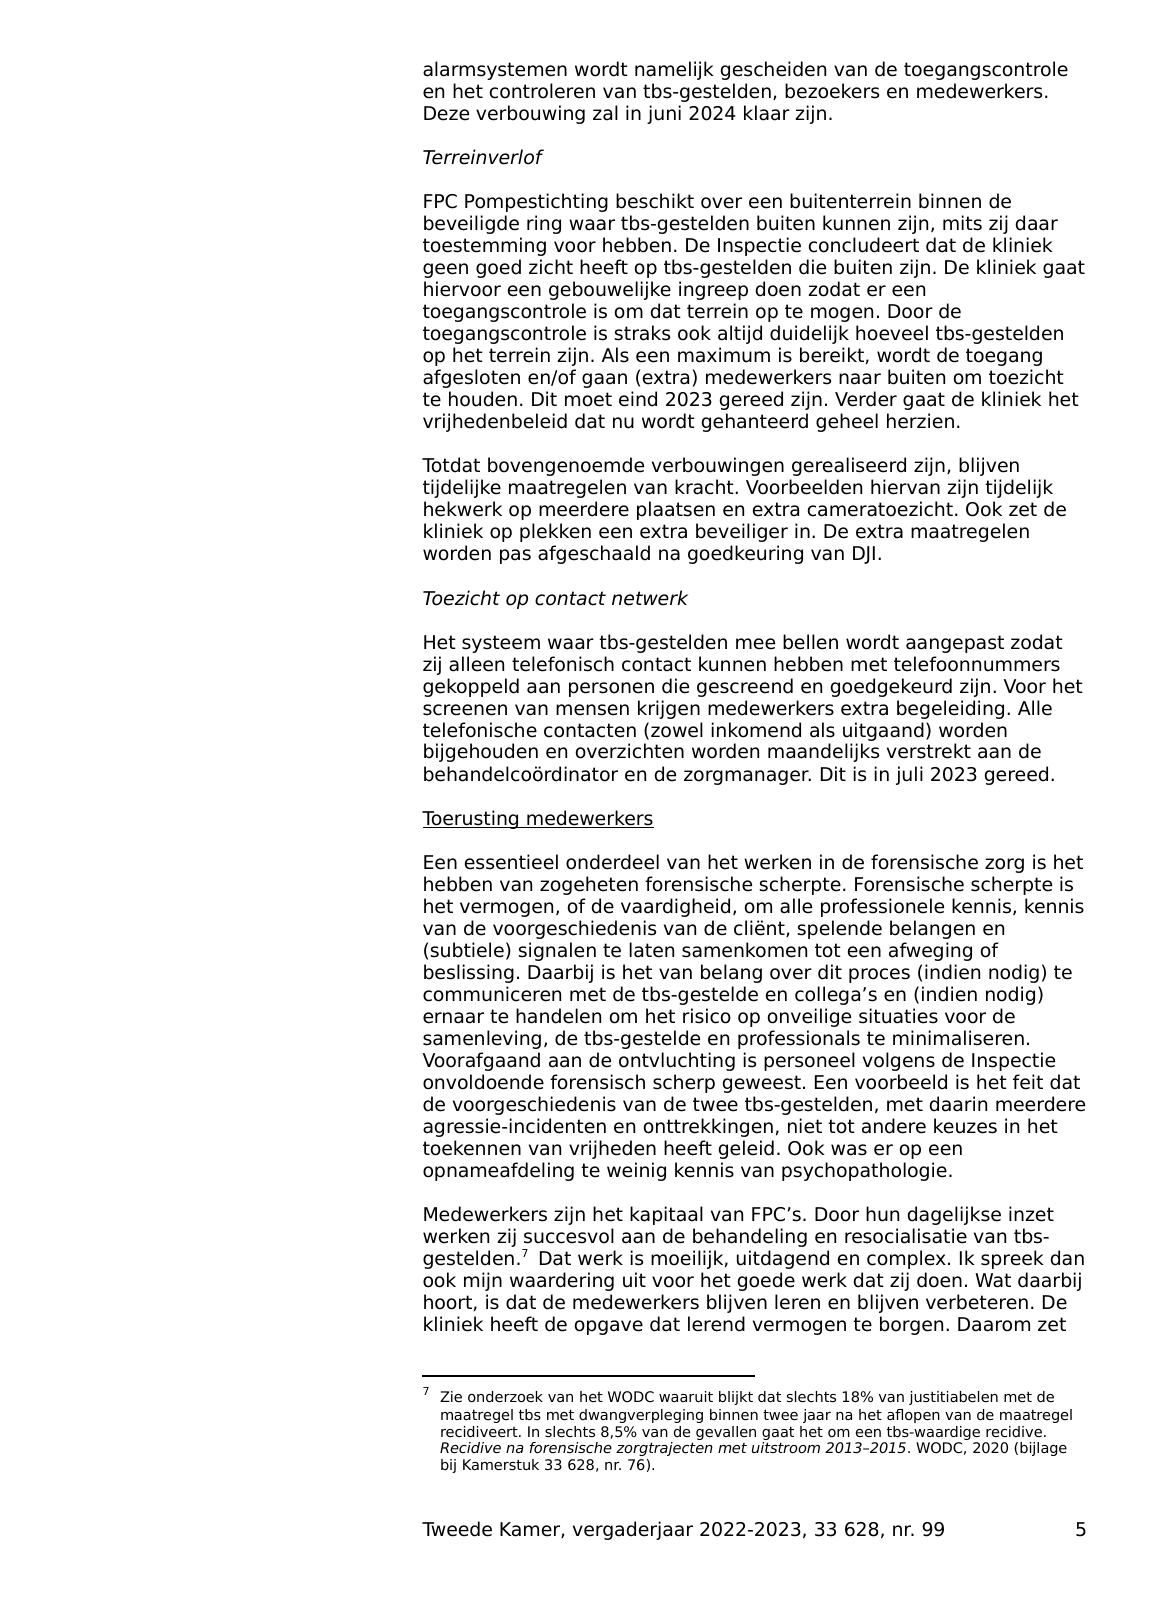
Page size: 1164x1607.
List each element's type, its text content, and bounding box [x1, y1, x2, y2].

subtitle Toezicht op contact netwerk [422, 587, 1087, 609]
text FPC Pompestichting beschikt over een buitenterrein binnen de beveiligde ring waar tbs-gestelden buiten kunnen zijn, mits zij daar toestemming voor hebben. De Inspectie concludeert dat de kliniek geen goed zicht heeft op tbs-gestelden die buiten zijn. De kliniek gaat hiervoor een gebouwelijke ingreep doen zodat er een toegangscontrole is om dat terrein op te mogen. Door de toegangscontrole is straks ook altijd duidelijk hoeveel tbs-gestelden op het terrein zijn. Als een maximum is bereikt, wordt de toegang afgesloten en/of gaan (extra) medewerkers naar buiten om toezicht te houden. Dit moet eind 2023 gereed zijn. Verder gaat de kliniek het vrijhedenbeleid dat nu wordt gehanteerd geheel herzien. [422, 191, 1087, 433]
text alarmsystemen wordt namelijk gescheiden van de toegangscontrole en het controleren van tbs-gestelden, bezoekers en medewerkers. Deze verbouwing zal in juni 2024 klaar zijn. [422, 59, 1087, 125]
text Medewerkers zijn het kapitaal van FPC’s. Door hun dagelijkse inzet werken zij succesvol aan de behandeling en resocialisatie van tbs-gestelden. Dat werk is moeilijk, uitdagend en complex. Ik spreek dan ook mijn waardering uit voor het goede werk dat zij doen. Wat daarbij hoort, is dat de medewerkers blijven leren en blijven verbeteren. De kliniek heeft de opgave dat lerend vermogen te borgen. Daarom zet [422, 1204, 1087, 1336]
text Zie onderzoek van het WODC waaruit blijkt dat slechts 18% van justitiabelen met de maatregel tbs met dwangverpleging binnen twee jaar na het aflopen van de maatregel recidiveert. In slechts 8,5% van de gevallen gaat het om een tbs-waardige recidive. Recidive na forensische zorgtrajecten met uitstroom 2013–2015. WODC, 2020 (bijlage bij Kamerstuk 33 628, nr. 76). [422, 1385, 1087, 1474]
subtitle Toerusting medewerkers [422, 808, 1087, 829]
text Een essentieel onderdeel van het werken in de forensische zorg is het hebben van zogeheten forensische scherpte. Forensische scherpte is het vermogen, of de vaardigheid, om alle professionele kennis, kennis van de voorgeschiedenis van de cliënt, spelende belangen en (subtiele) signalen te laten samenkomen tot een afweging of beslissing. Daarbij is het van belang over dit proces (indien nodig) te communiceren met de tbs-gestelde en collega’s en (indien nodig) ernaar te handelen om het risico op onveilige situaties voor de samenleving, de tbs-gestelde en professionals te minimaliseren. Voorafgaand aan de ontvluchting is personeel volgens de Inspectie onvoldoende forensisch scherp geweest. Een voorbeeld is het feit dat de voorgeschiedenis van de twee tbs-gestelden, met daarin meerdere agressie-incidenten en onttrekkingen, niet tot andere keuzes in het toekennen van vrijheden heeft geleid. Ook was er op een opnameafdeling te weinig kennis van psychopathologie. [422, 852, 1087, 1181]
subtitle Terreinverlof [422, 147, 1087, 169]
text Het systeem waar tbs-gestelden mee bellen wordt aangepast zodat zij alleen telefonisch contact kunnen hebben met telefoonnummers gekoppeld aan personen die gescreend en goedgekeurd zijn. Voor het screenen van mensen krijgen medewerkers extra begeleiding. Alle telefonische contacten (zowel inkomend als uitgaand) worden bijgehouden en overzichten worden maandelijks verstrekt aan de behandelcoördinator en de zorgmanager. Dit is in juli 2023 gereed. [422, 632, 1087, 785]
text Totdat bovengenoemde verbouwingen gerealiseerd zijn, blijven tijdelijke maatregelen van kracht. Voorbeelden hiervan zijn tijdelijk hekwerk op meerdere plaatsen en extra cameratoezicht. Ook zet de kliniek op plekken een extra beveiliger in. De extra maatregelen worden pas afgeschaald na goedkeuring van DJI. [422, 455, 1087, 565]
